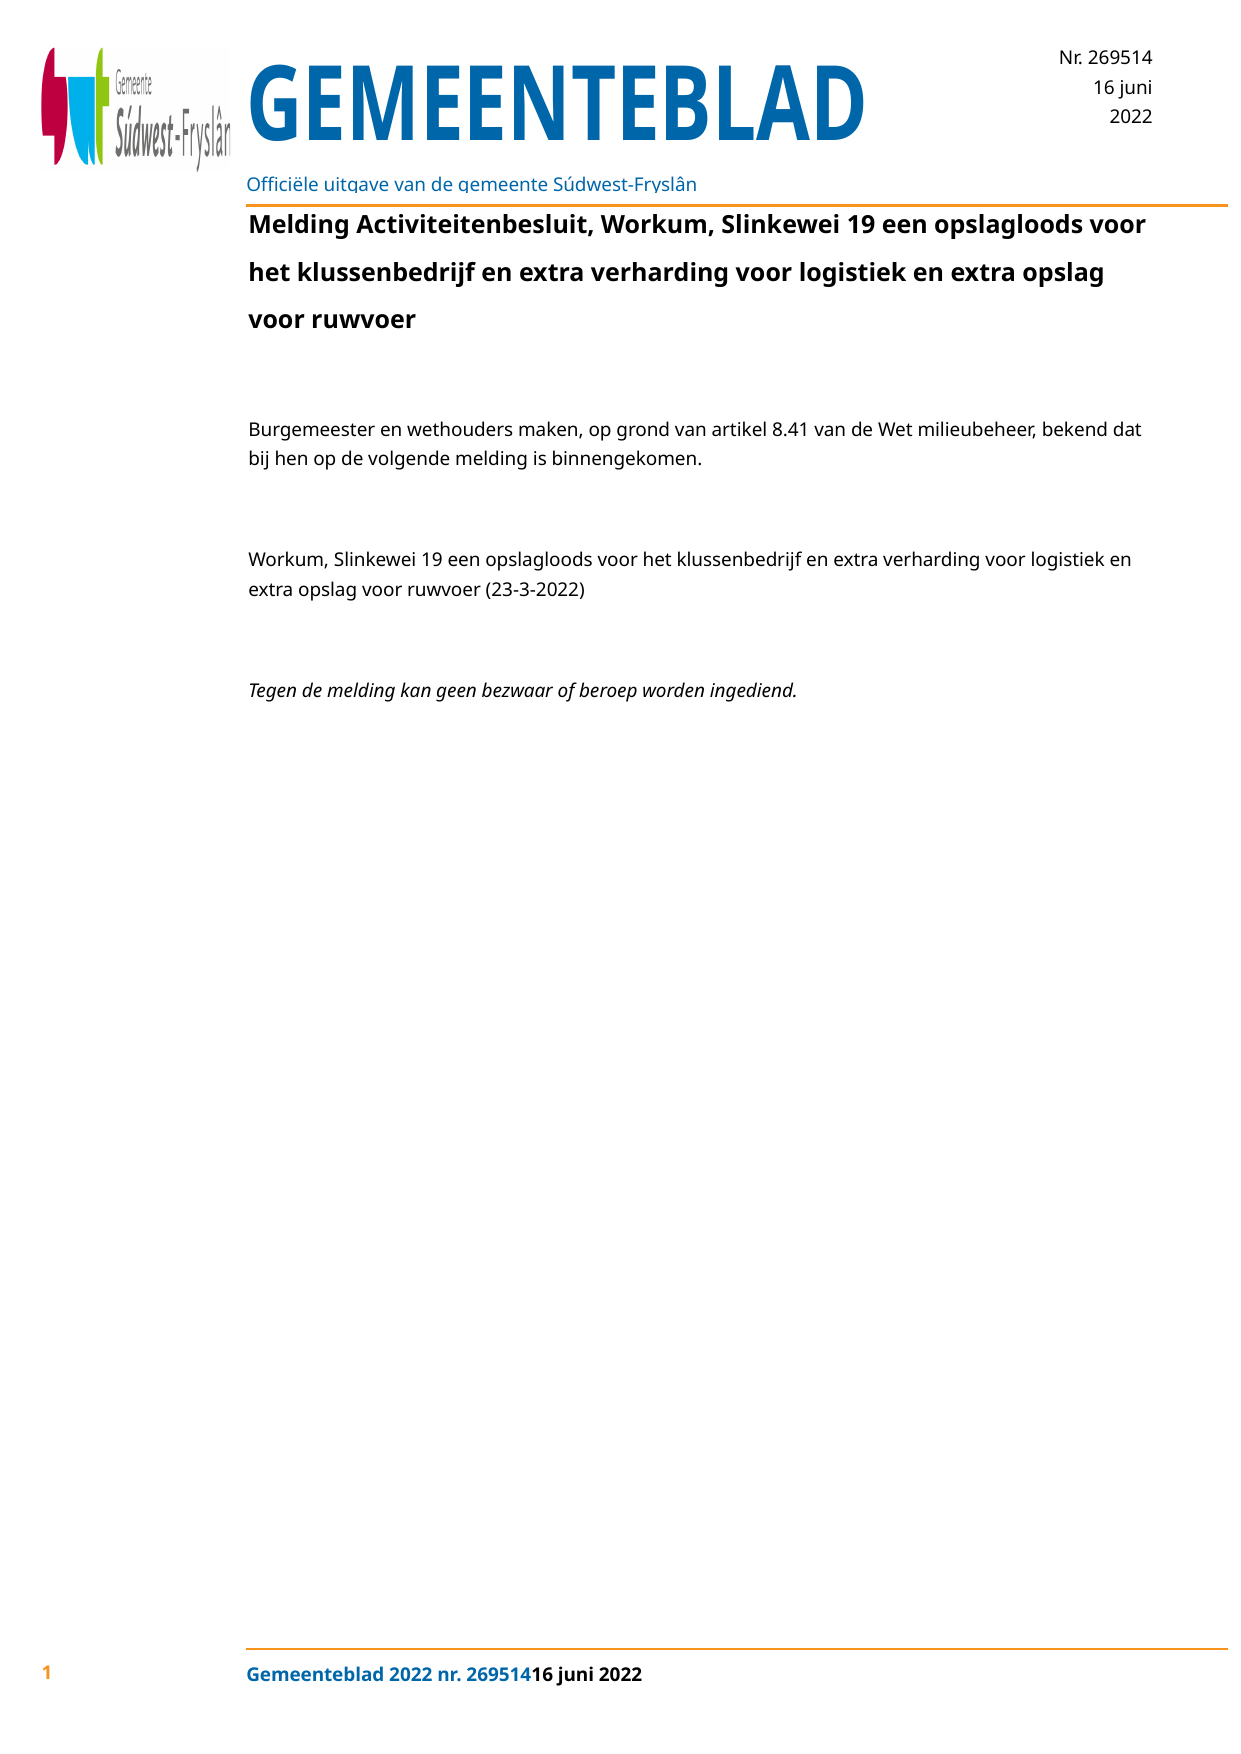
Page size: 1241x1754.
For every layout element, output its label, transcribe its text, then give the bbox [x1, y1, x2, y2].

picture [41, 47, 231, 172]
text Burgemeester en wethouders maken, op grond van artikel 8.41 van de Wet milieubeheer, bekend dat bij hen op de volgende melding is binnengekomen. [248, 416, 1152, 471]
text Tegen de melding kan geen bezwaar of beroep worden ingediend. [248, 677, 1152, 702]
text Melding Activiteitenbesluit, Workum, Slinkewei 19 een opslagloods voor het klussenbedrijf en extra verharding voor logistiek en extra opslag voor ruwvoer [248, 207, 1152, 336]
text Workum, Slinkewei 19 een opslagloods voor het klussenbedrijf en extra verharding voor logistiek en extra opslag voor ruwvoer (23-3-2022) [248, 546, 1152, 602]
